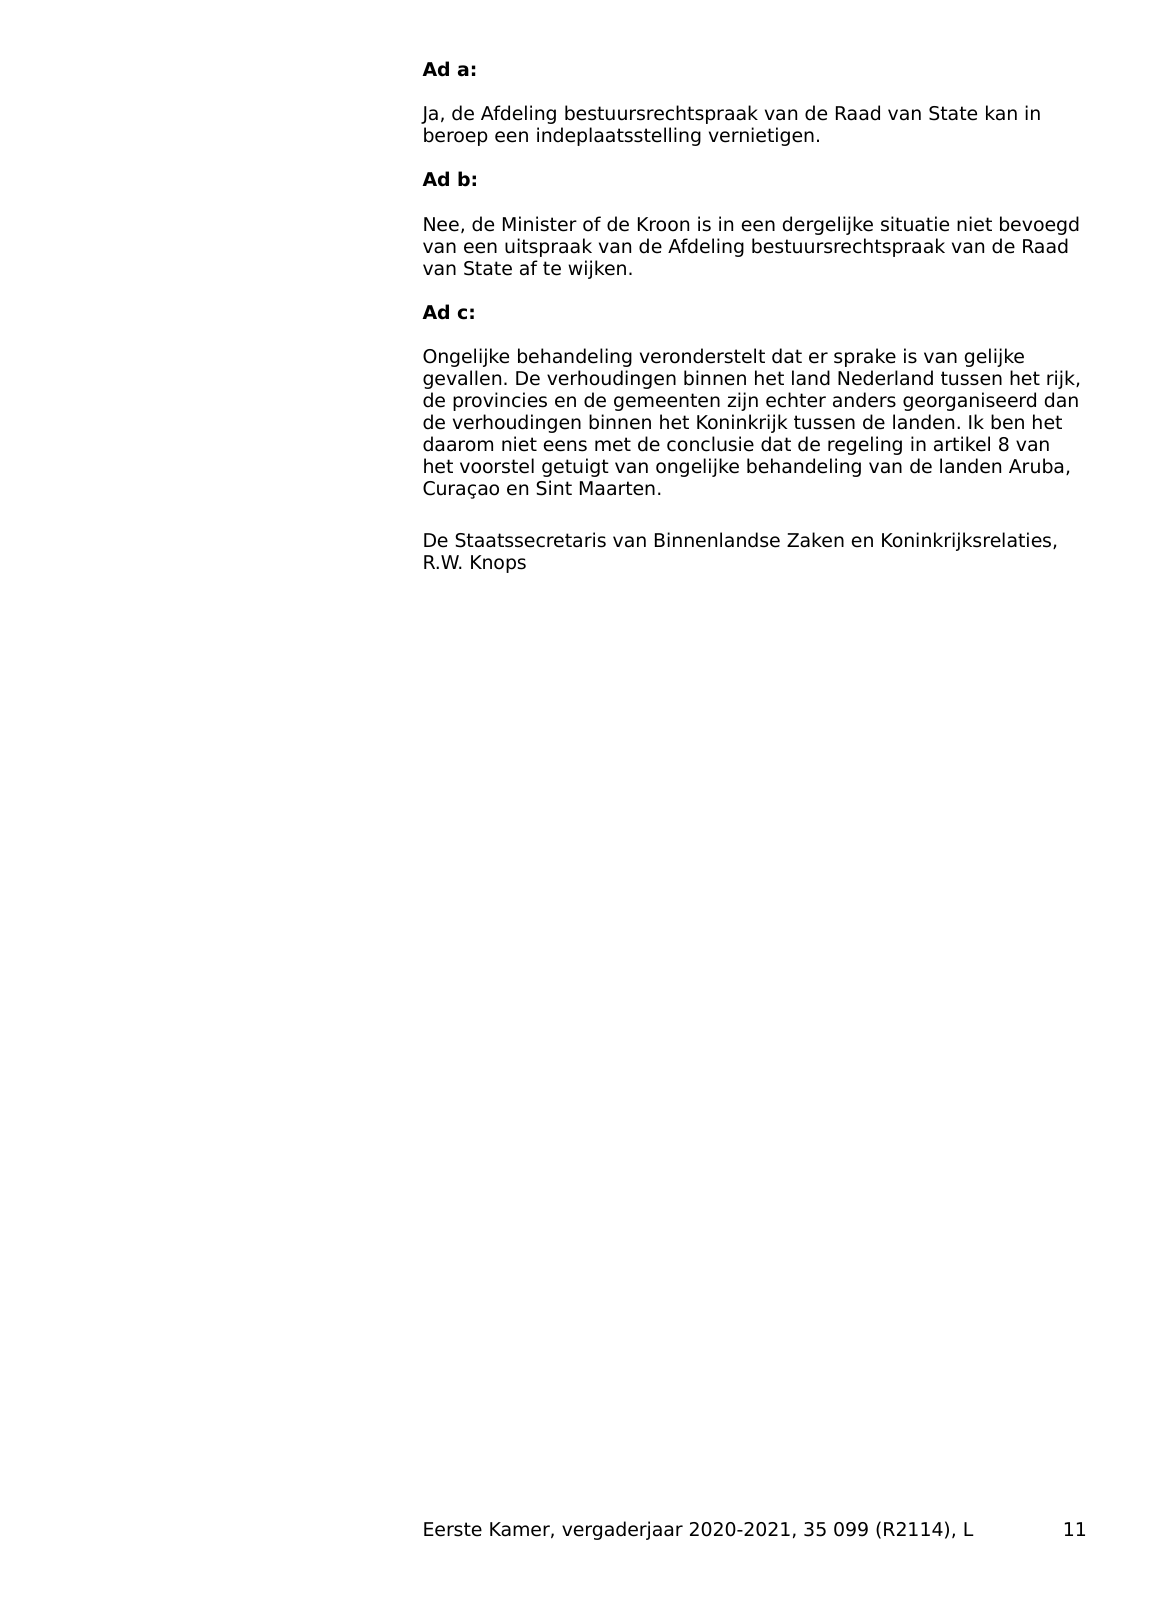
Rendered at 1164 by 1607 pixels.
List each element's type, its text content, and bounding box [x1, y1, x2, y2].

subtitle Ad b: [422, 169, 1087, 191]
subtitle Ad c: [422, 302, 1087, 324]
subtitle Ad a: [422, 59, 1087, 81]
text Nee, de Minister of de Kroon is in een dergelijke situatie niet bevoegd van een uitspraak van de Afdeling bestuursrechtspraak van de Raad van State af te wijken. [422, 213, 1087, 279]
text Ja, de Afdeling bestuursrechtspraak van de Raad van State kan in beroep een indeplaatsstelling vernietigen. [422, 103, 1087, 147]
text De Staatssecretaris van Binnenlandse Zaken en Koninkrijksrelaties, R.W. Knops [422, 530, 1087, 574]
text Ongelijke behandeling veronderstelt dat er sprake is van gelijke gevallen. De verhoudingen binnen het land Nederland tussen het rijk, de provincies en de gemeenten zijn echter anders georganiseerd dan de verhoudingen binnen het Koninkrijk tussen de landen. Ik ben het daarom niet eens met de conclusie dat de regeling in artikel 8 van het voorstel getuigt van ongelijke behandeling van de landen Aruba, Curaçao en Sint Maarten. [422, 346, 1087, 500]
